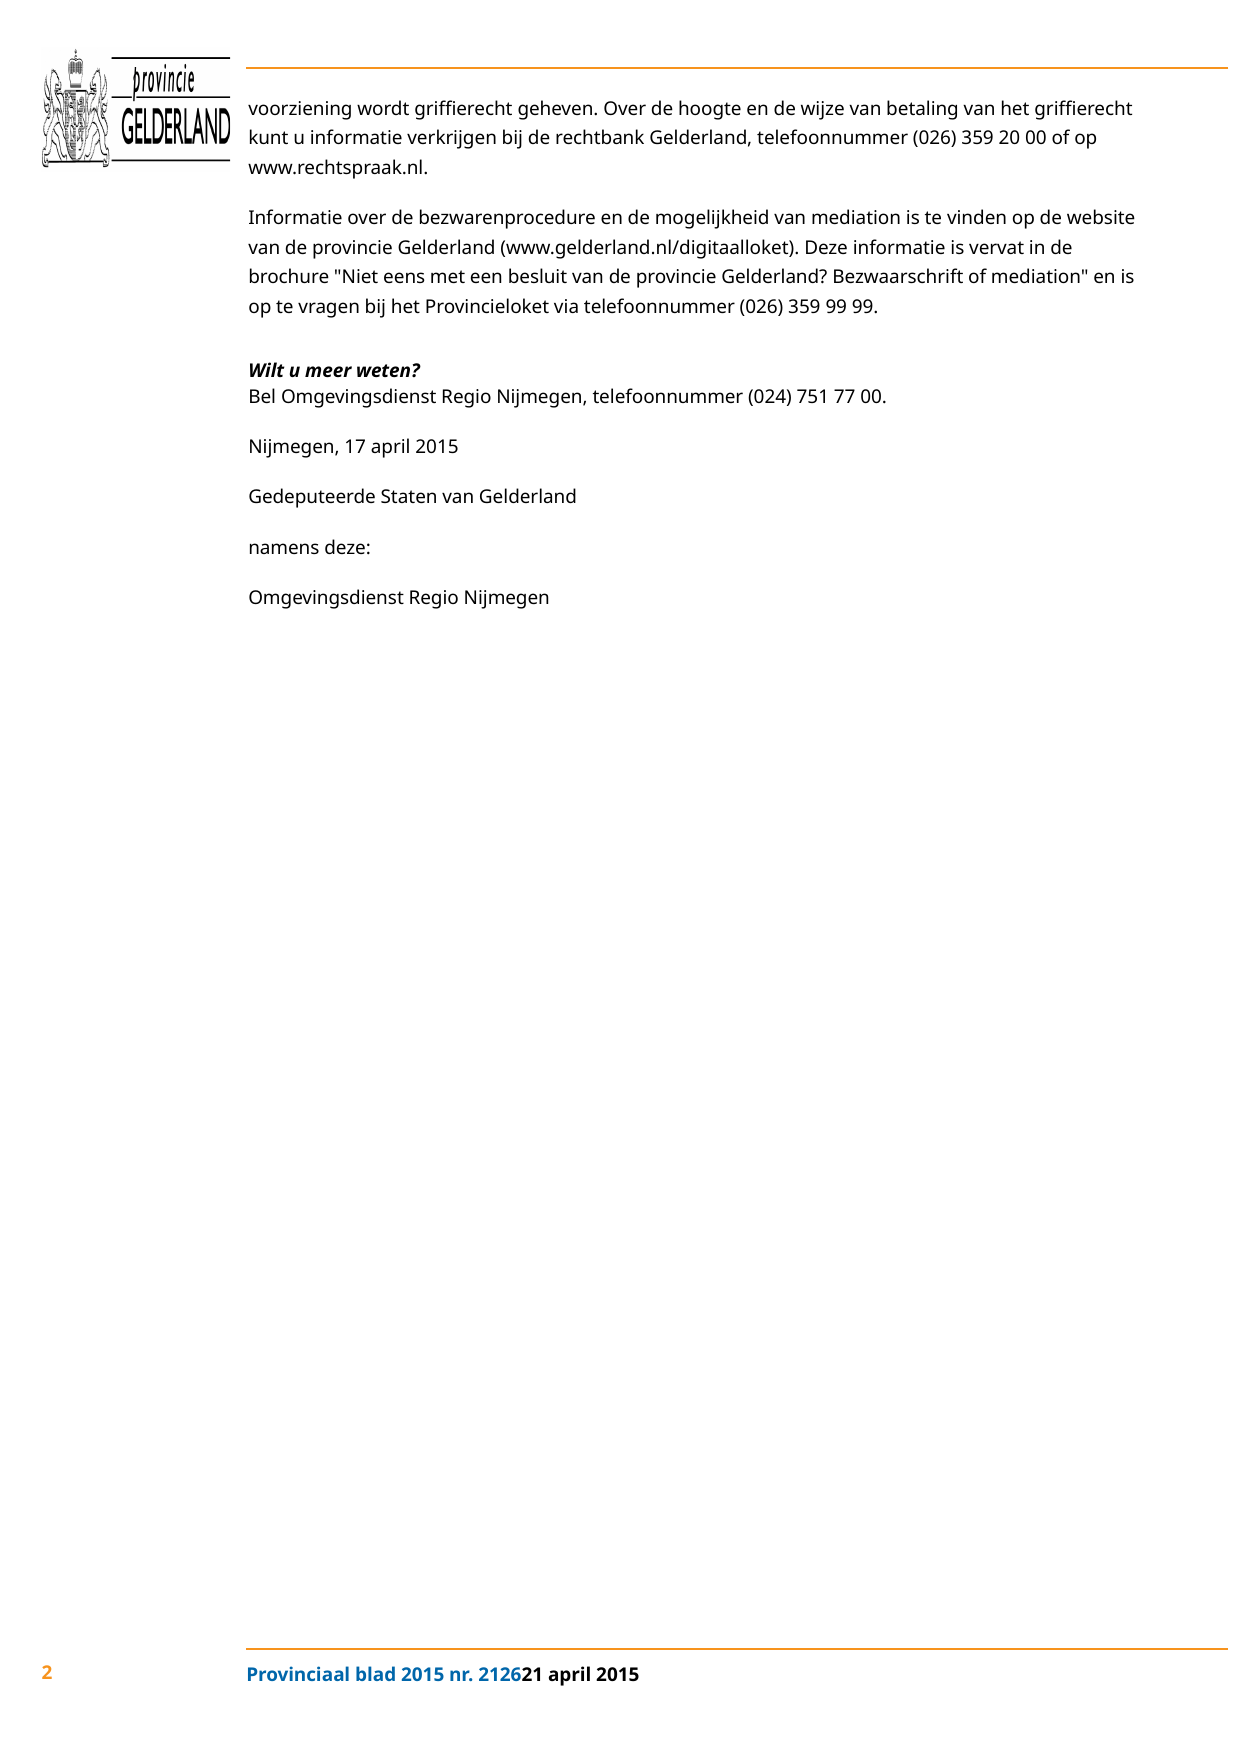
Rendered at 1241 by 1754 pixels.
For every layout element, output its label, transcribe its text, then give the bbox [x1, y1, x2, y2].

picture [41, 47, 231, 172]
text Bel Omgevingsdienst Regio Nijmegen, telefoonnummer (024) 751 77 00. [248, 383, 1152, 408]
text voorziening wordt griffierecht geheven. Over de hoogte en de wijze van betaling van het griffierecht kunt u informatie verkrijgen bij de rechtbank Gelderland, telefoonnummer (026) 359 20 00 of op www.rechtspraak.nl. [248, 95, 1152, 180]
text Gedeputeerde Staten van Gelderland [248, 484, 1152, 509]
text Nijmegen, 17 april 2015 [248, 433, 1152, 459]
text Wilt u meer weten? [248, 357, 1152, 383]
text Omgevingsdienst Regio Nijmegen [248, 584, 1152, 610]
text Informatie over de bezwarenprocedure en de mogelijkheid van mediation is te vinden op de website van de provincie Gelderland (www.gelderland.nl/digitaalloket). Deze informatie is vervat in de brochure "Niet eens met een besluit van de provincie Gelderland? Bezwaarschrift of mediation" en is op te vragen bij het Provincieloket via telefoonnummer (026) 359 99 99. [248, 204, 1152, 319]
text namens deze: [248, 534, 1152, 560]
